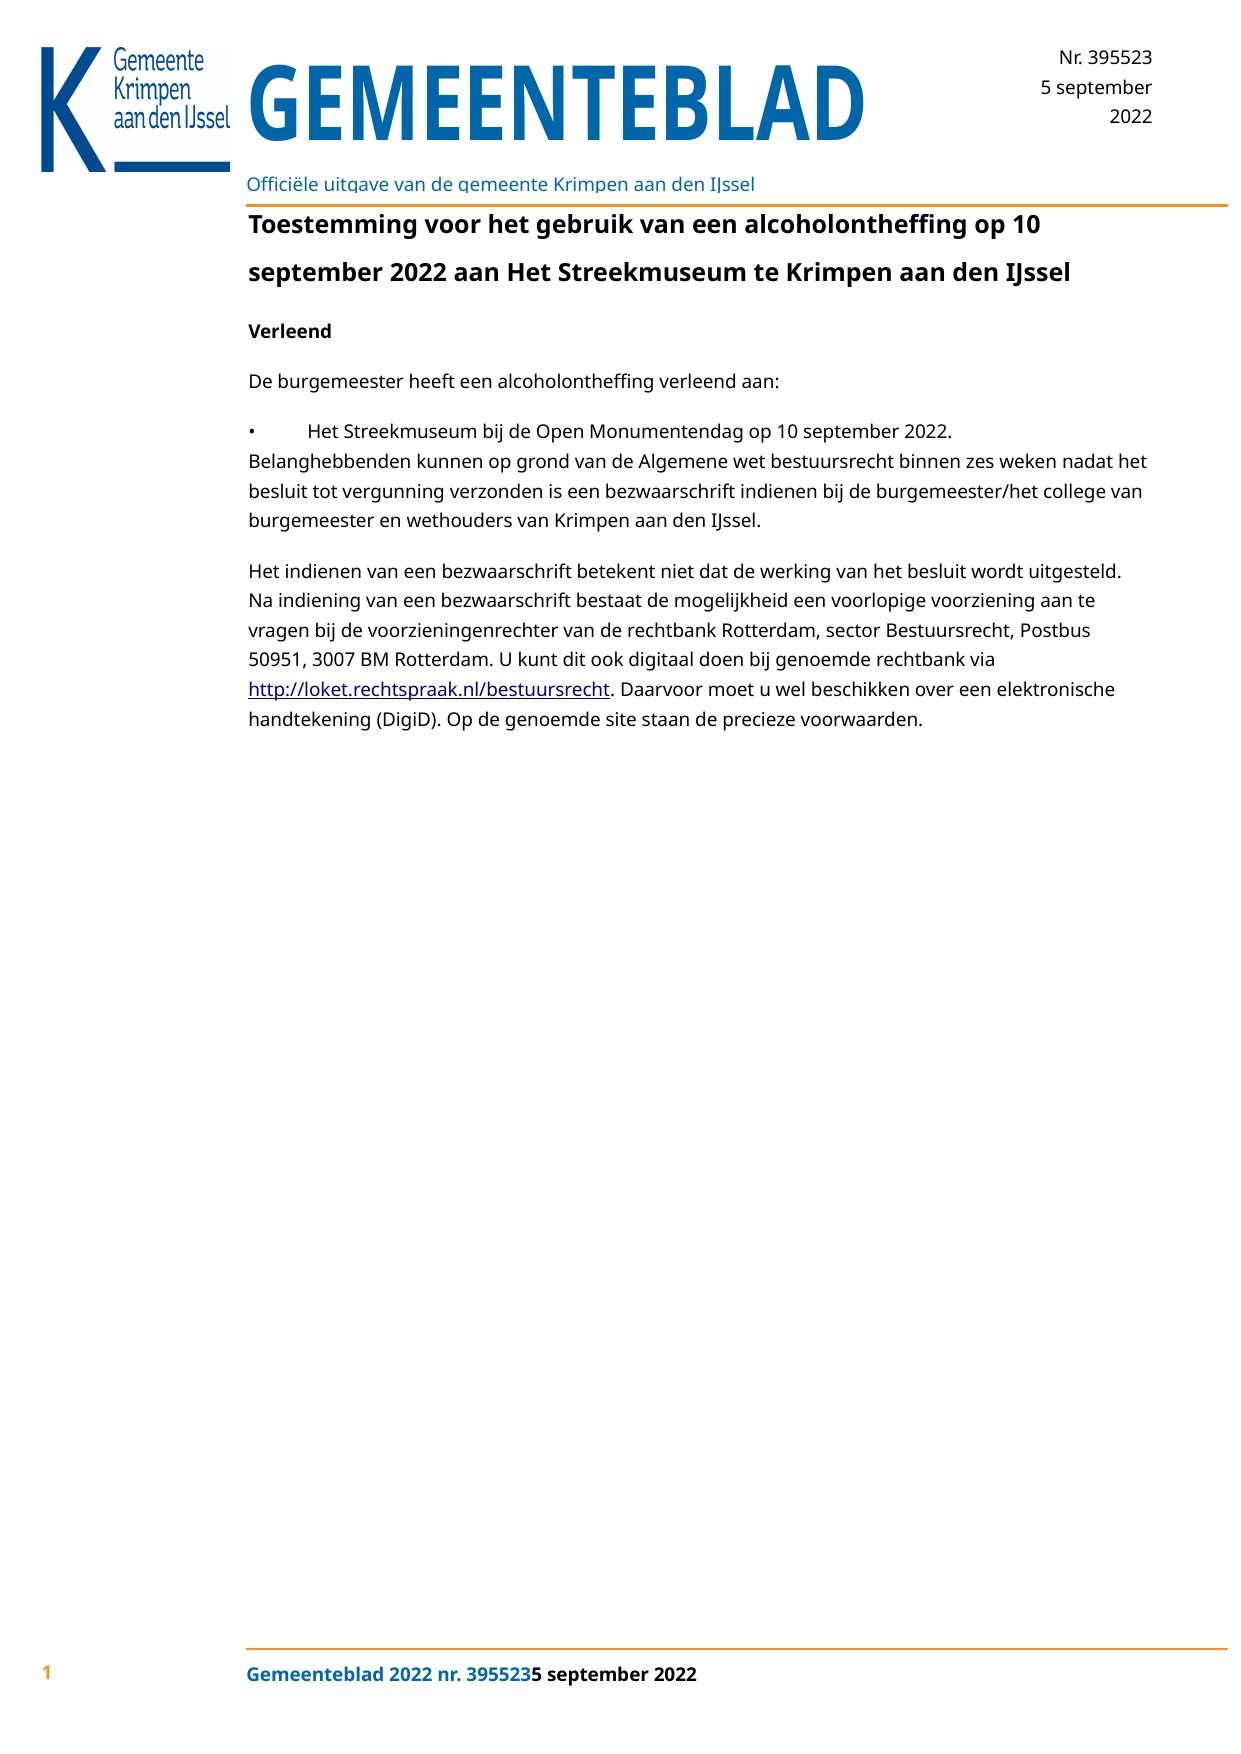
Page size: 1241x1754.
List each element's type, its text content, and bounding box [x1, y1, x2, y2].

text Verleend [248, 318, 1152, 344]
text De burgemeester heeft een alcoholontheffing verleend aan: [248, 368, 1152, 394]
picture [41, 47, 231, 172]
text Belanghebbenden kunnen op grond van de Algemene wet bestuursrecht binnen zes weken nadat het besluit tot vergunning verzonden is een bezwaarschrift indienen bij de burgemeester/het college van burgemeester en wethouders van Krimpen aan den IJssel. [248, 448, 1152, 533]
text Toestemming voor het gebruik van een alcoholontheffing op 10 september 2022 aan Het Streekmuseum te Krimpen aan den IJssel [248, 207, 1152, 288]
list Het Streekmuseum bij de Open Monumentendag op 10 september 2022. [248, 419, 1152, 444]
text Het indienen van een bezwaarschrift betekent niet dat de werking van het besluit wordt uitgesteld. Na indiening van een bezwaarschrift bestaat de mogelijkheid een voorlopige voorziening aan te vragen bij de voorzieningenrechter van de rechtbank Rotterdam, sector Bestuursrecht, Postbus 50951, 3007 BM Rotterdam. U kunt dit ook digitaal doen bij genoemde rechtbank via http://loket.rechtspraak.nl/bestuursrecht. Daarvoor moet u wel beschikken over een elektronische handtekening (DigiD). Op de genoemde site staan de precieze voorwaarden. [248, 558, 1152, 732]
